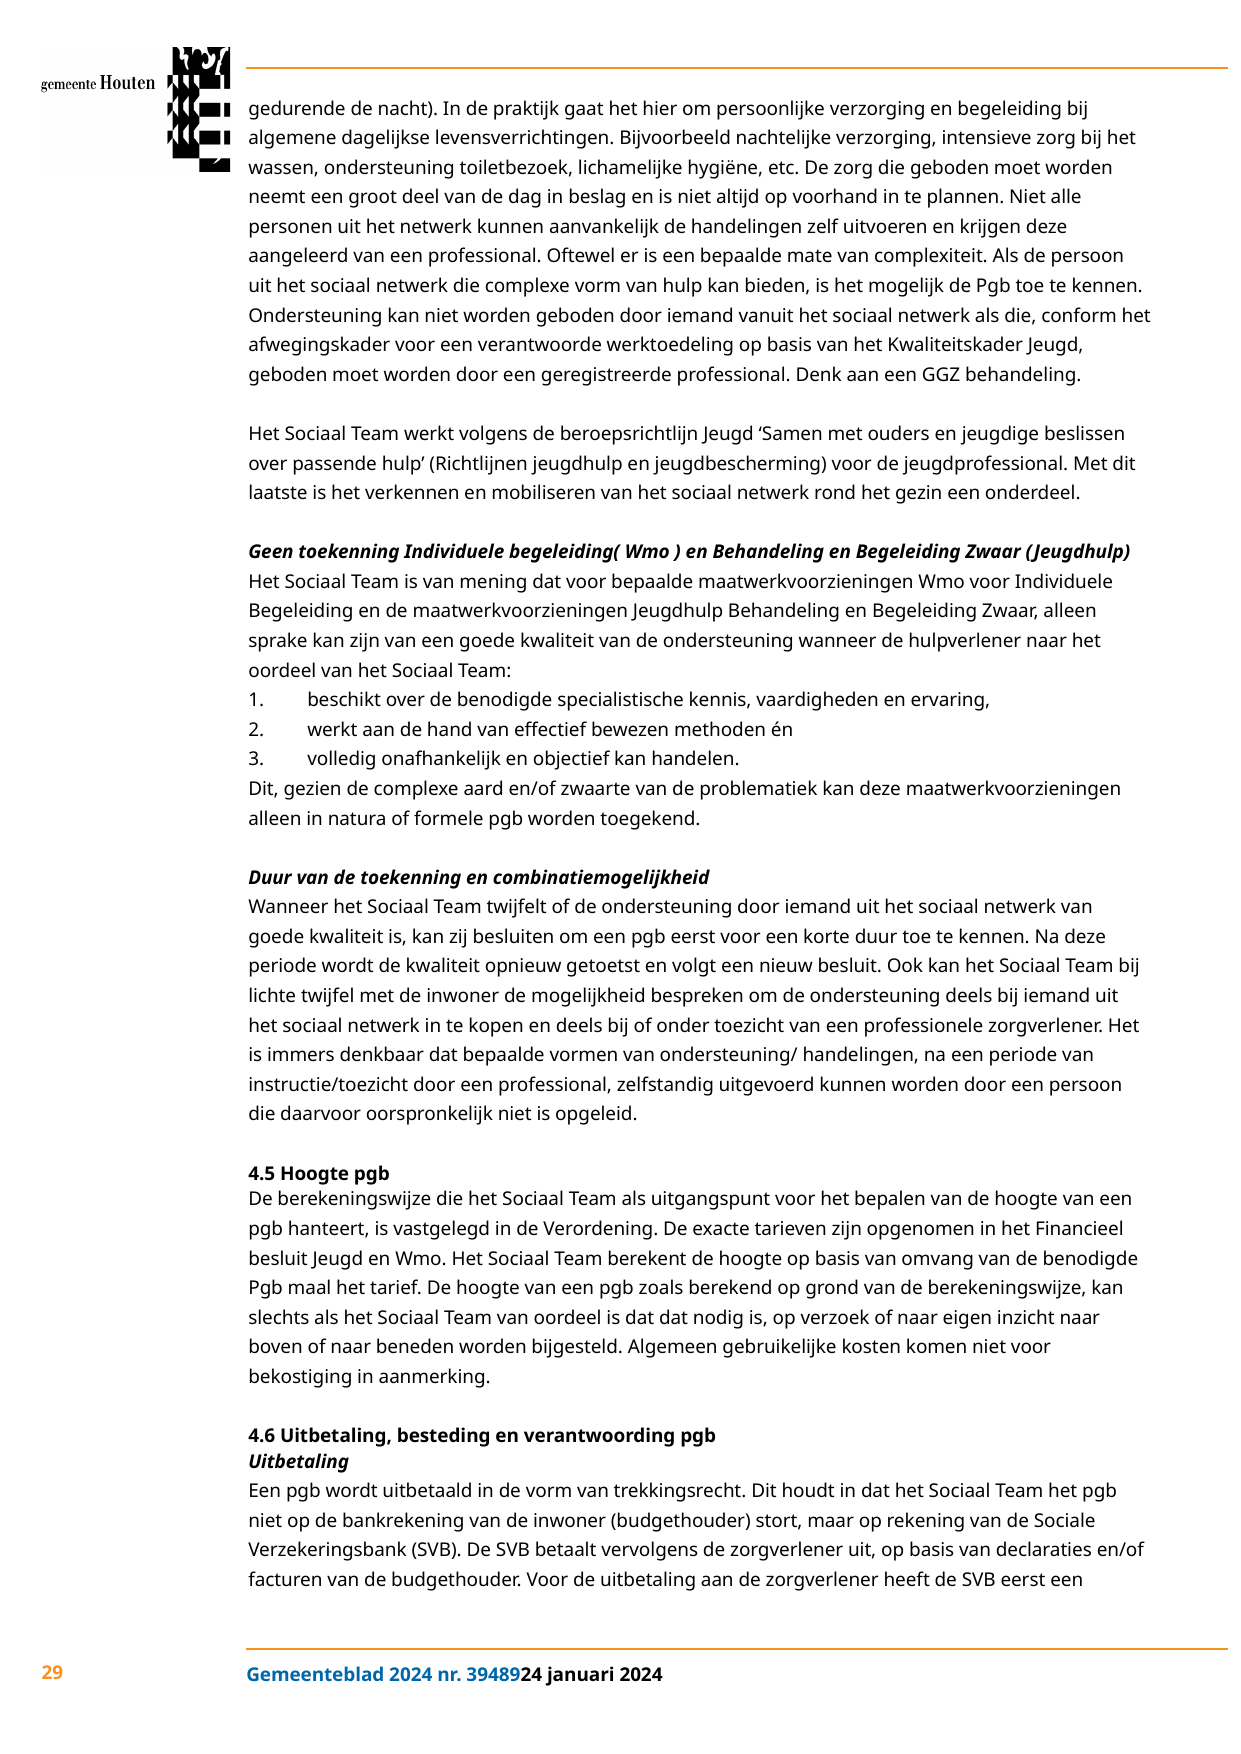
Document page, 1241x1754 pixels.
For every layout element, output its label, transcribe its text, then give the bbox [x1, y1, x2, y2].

text Uitbetaling [248, 1448, 1152, 1474]
picture [41, 47, 231, 172]
text Een pgb wordt uitbetaald in de vorm van trekkingsrecht. Dit houdt in dat het Sociaal Team het pgb niet op de bankrekening van de inwoner (budgethouder) stort, maar op rekening van de Sociale Verzekeringsbank (SVB). De SVB betaalt vervolgens de zorgverlener uit, op basis van declaraties en/of facturen van de budgethouder. Voor de uitbetaling aan de zorgverlener heeft de SVB eerst een [248, 1477, 1152, 1592]
list werkt aan de hand van effectief bewezen methoden én [248, 716, 1152, 742]
text Het Sociaal Team is van mening dat voor bepaalde maatwerkvoorzieningen Wmo voor Individuele Begeleiding en de maatwerkvoorzieningen Jeugdhulp Behandeling en Begeleiding Zwaar, alleen sprake kan zijn van een goede kwaliteit van de ondersteuning wanneer de hulpverlener naar het oordeel van het Sociaal Team: [248, 568, 1152, 683]
list volledig onafhankelijk en objectief kan handelen. [248, 746, 1152, 771]
text 4.6 Uitbetaling, besteding en verantwoording pgb [248, 1422, 1152, 1448]
text De berekeningswijze die het Sociaal Team als uitgangspunt voor het bepalen van de hoogte van een pgb hanteert, is vastgelegd in de Verordening. De exacte tarieven zijn opgenomen in het Financieel besluit Jeugd en Wmo. Het Sociaal Team berekent de hoogte op basis van omvang van de benodigde Pgb maal het tarief. De hoogte van een pgb zoals berekend op grond van de berekeningswijze, kan slechts als het Sociaal Team van oordeel is dat dat nodig is, op verzoek of naar eigen inzicht naar boven of naar beneden worden bijgesteld. Algemeen gebruikelijke kosten komen niet voor bekostiging in aanmerking. [248, 1186, 1152, 1389]
text Wanneer het Sociaal Team twijfelt of de ondersteuning door iemand uit het sociaal netwerk van goede kwaliteit is, kan zij besluiten om een pgb eerst voor een korte duur toe te kennen. Na deze periode wordt de kwaliteit opnieuw getoetst en volgt een nieuw besluit. Ook kan het Sociaal Team bij lichte twijfel met de inwoner de mogelijkheid bespreken om de ondersteuning deels bij iemand uit het sociaal netwerk in te kopen en deels bij of onder toezicht van een professionele zorgverlener. Het is immers denkbaar dat bepaalde vormen van ondersteuning/ handelingen, na een periode van instructie/toezicht door een professional, zelfstandig uitgevoerd kunnen worden door een persoon die daarvoor oorspronkelijk niet is opgeleid. [248, 893, 1152, 1126]
text Geen toekenning Individuele begeleiding( Wmo ) en Behandeling en Begeleiding Zwaar (Jeugdhulp) [248, 538, 1152, 564]
list beschikt over de benodigde specialistische kennis, vaardigheden en ervaring, [248, 686, 1152, 712]
text Duur van de toekenning en combinatiemogelijkheid [248, 864, 1152, 890]
text gedurende de nacht). In de praktijk gaat het hier om persoonlijke verzorging en begeleiding bij algemene dagelijkse levensverrichtingen. Bijvoorbeeld nachtelijke verzorging, intensieve zorg bij het wassen, ondersteuning toiletbezoek, lichamelijke hygiëne, etc. De zorg die geboden moet worden neemt een groot deel van de dag in beslag en is niet altijd op voorhand in te plannen. Niet alle personen uit het netwerk kunnen aanvankelijk de handelingen zelf uitvoeren en krijgen deze aangeleerd van een professional. Oftewel er is een bepaalde mate van complexiteit. Als de persoon uit het sociaal netwerk die complexe vorm van hulp kan bieden, is het mogelijk de Pgb toe te kennen. Ondersteuning kan niet worden geboden door iemand vanuit het sociaal netwerk als die, conform het afwegingskader voor een verantwoorde werktoedeling op basis van het Kwaliteitskader Jeugd, geboden moet worden door een geregistreerde professional. Denk aan een GGZ behandeling. [248, 95, 1152, 387]
text Dit, gezien de complexe aard en/of zwaarte van de problematiek kan deze maatwerkvoorzieningen alleen in natura of formele pgb worden toegekend. [248, 775, 1152, 831]
text Het Sociaal Team werkt volgens de beroepsrichtlijn Jeugd ‘Samen met ouders en jeugdige beslissen over passende hulp’ (Richtlijnen jeugdhulp en jeugdbescherming) voor de jeugdprofessional. Met dit laatste is het verkennen en mobiliseren van het sociaal netwerk rond het gezin een onderdeel. [248, 420, 1152, 505]
text 4.5 Hoogte pgb [248, 1160, 1152, 1186]
